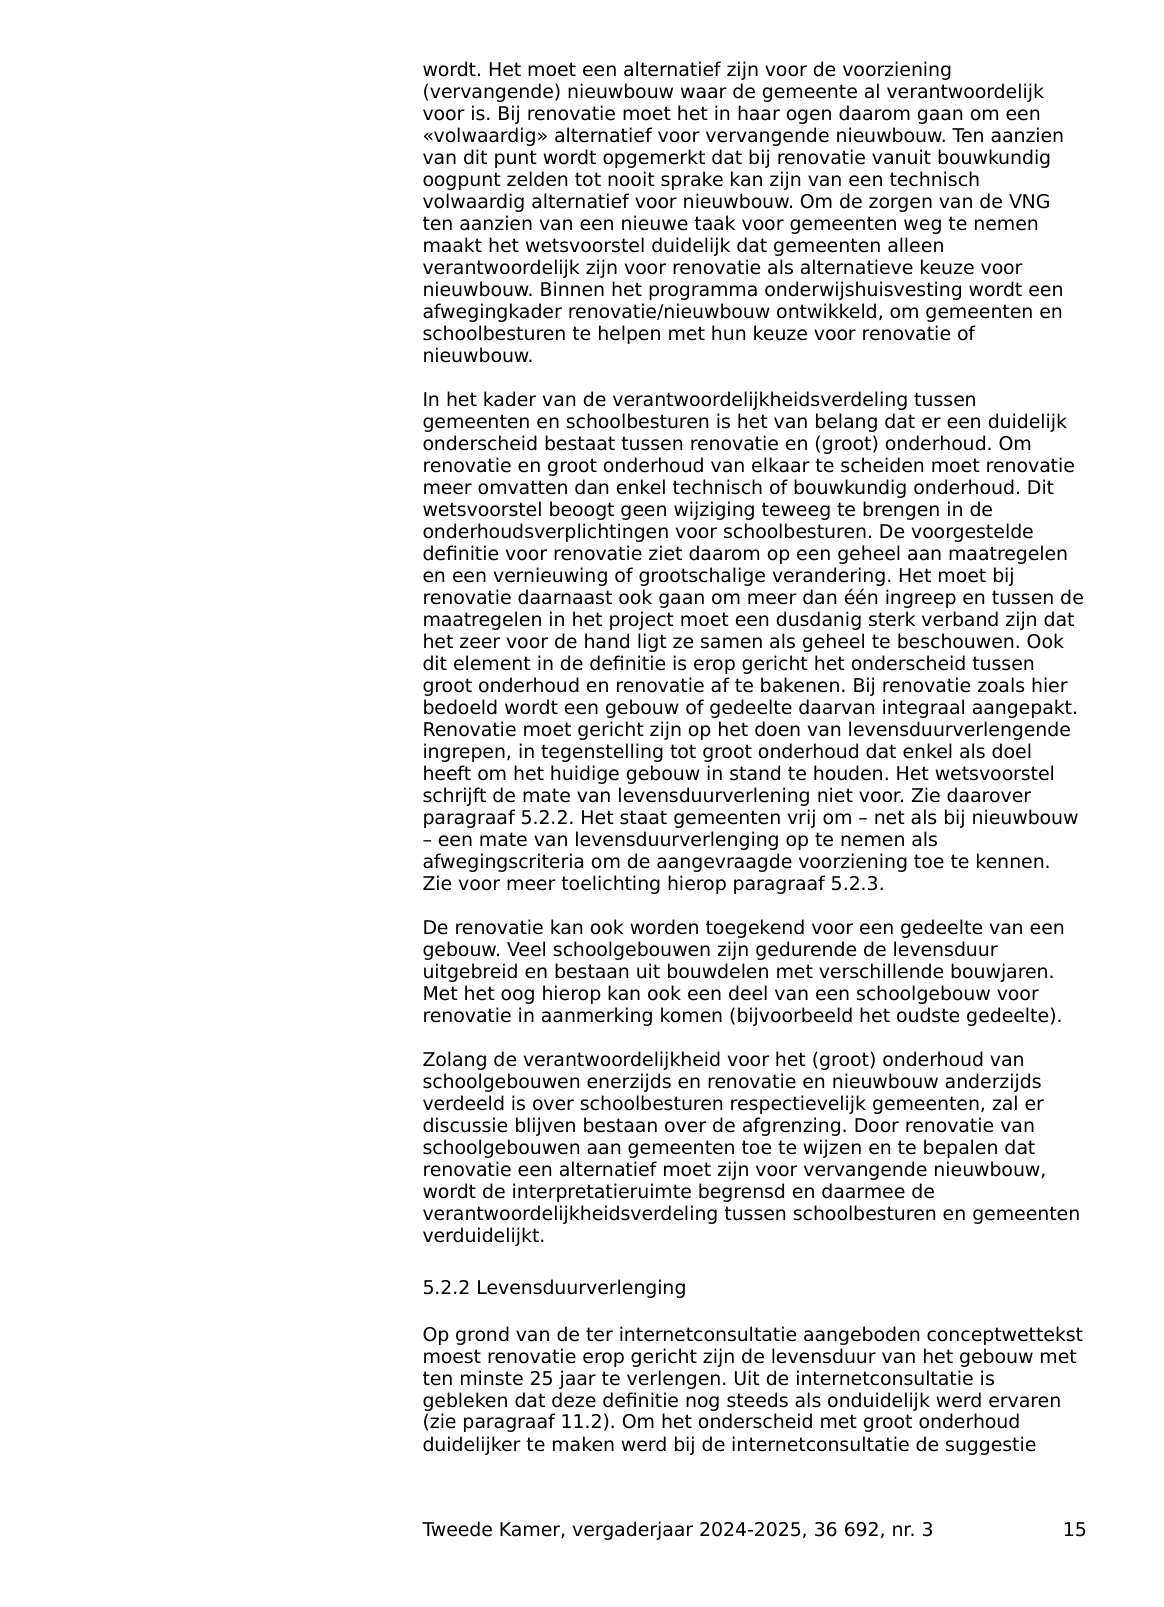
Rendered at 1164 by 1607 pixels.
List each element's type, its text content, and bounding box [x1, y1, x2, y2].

text Op grond van de ter internetconsultatie aangeboden conceptwettekst moest renovatie erop gericht zijn de levensduur van het gebouw met ten minste 25 jaar te verlengen. Uit de internetconsultatie is gebleken dat deze definitie nog steeds als onduidelijk werd ervaren (zie paragraaf 11.2). Om het onderscheid met groot onderhoud duidelijker te maken werd bij de internetconsultatie de suggestie [422, 1323, 1087, 1455]
text De renovatie kan ook worden toegekend voor een gedeelte van een gebouw. Veel schoolgebouwen zijn gedurende de levensduur uitgebreid en bestaan uit bouwdelen met verschillende bouwjaren. Met het oog hierop kan ook een deel van een schoolgebouw voor renovatie in aanmerking komen (bijvoorbeeld het oudste gedeelte). [422, 917, 1087, 1027]
text In het kader van de verantwoordelijkheidsverdeling tussen gemeenten en schoolbesturen is het van belang dat er een duidelijk onderscheid bestaat tussen renovatie en (groot) onderhoud. Om renovatie en groot onderhoud van elkaar te scheiden moet renovatie meer omvatten dan enkel technisch of bouwkundig onderhoud. Dit wetsvoorstel beoogt geen wijziging teweeg te brengen in de onderhoudsverplichtingen voor schoolbesturen. De voorgestelde definitie voor renovatie ziet daarom op een geheel aan maatregelen en een vernieuwing of grootschalige verandering. Het moet bij renovatie daarnaast ook gaan om meer dan één ingreep en tussen de maatregelen in het project moet een dusdanig sterk verband zijn dat het zeer voor de hand ligt ze samen als geheel te beschouwen. Ook dit element in de definitie is erop gericht het onderscheid tussen groot onderhoud en renovatie af te bakenen. Bij renovatie zoals hier bedoeld wordt een gebouw of gedeelte daarvan integraal aangepakt. [422, 389, 1087, 719]
subtitle 5.2.2 Levensduurverlenging [422, 1277, 1087, 1298]
text wordt. Het moet een alternatief zijn voor de voorziening (vervangende) nieuwbouw waar de gemeente al verantwoordelijk voor is. Bij renovatie moet het in haar ogen daarom gaan om een «volwaardig» alternatief voor vervangende nieuwbouw. Ten aanzien van dit punt wordt opgemerkt dat bij renovatie vanuit bouwkundig oogpunt zelden tot nooit sprake kan zijn van een technisch volwaardig alternatief voor nieuwbouw. Om de zorgen van de VNG ten aanzien van een nieuwe taak voor gemeenten weg te nemen maakt het wetsvoorstel duidelijk dat gemeenten alleen verantwoordelijk zijn voor renovatie als alternatieve keuze voor nieuwbouw. Binnen het programma onderwijshuisvesting wordt een afwegingkader renovatie/nieuwbouw ontwikkeld, om gemeenten en schoolbesturen te helpen met hun keuze voor renovatie of nieuwbouw. [422, 59, 1087, 367]
text Zolang de verantwoordelijkheid voor het (groot) onderhoud van schoolgebouwen enerzijds en renovatie en nieuwbouw anderzijds verdeeld is over schoolbesturen respectievelijk gemeenten, zal er discussie blijven bestaan over de afgrenzing. Door renovatie van schoolgebouwen aan gemeenten toe te wijzen en te bepalen dat renovatie een alternatief moet zijn voor vervangende nieuwbouw, wordt de interpretatieruimte begrensd en daarmee de verantwoordelijkheidsverdeling tussen schoolbesturen en gemeenten verduidelijkt. [422, 1049, 1087, 1247]
text Renovatie moet gericht zijn op het doen van levensduurverlengende ingrepen, in tegenstelling tot groot onderhoud dat enkel als doel heeft om het huidige gebouw in stand te houden. Het wetsvoorstel schrijft de mate van levensduurverlening niet voor. Zie daarover paragraaf 5.2.2. Het staat gemeenten vrij om – net als bij nieuwbouw – een mate van levensduurverlenging op te nemen als afwegingscriteria om de aangevraagde voorziening toe te kennen. Zie voor meer toelichting hierop paragraaf 5.2.3. [422, 719, 1087, 894]
